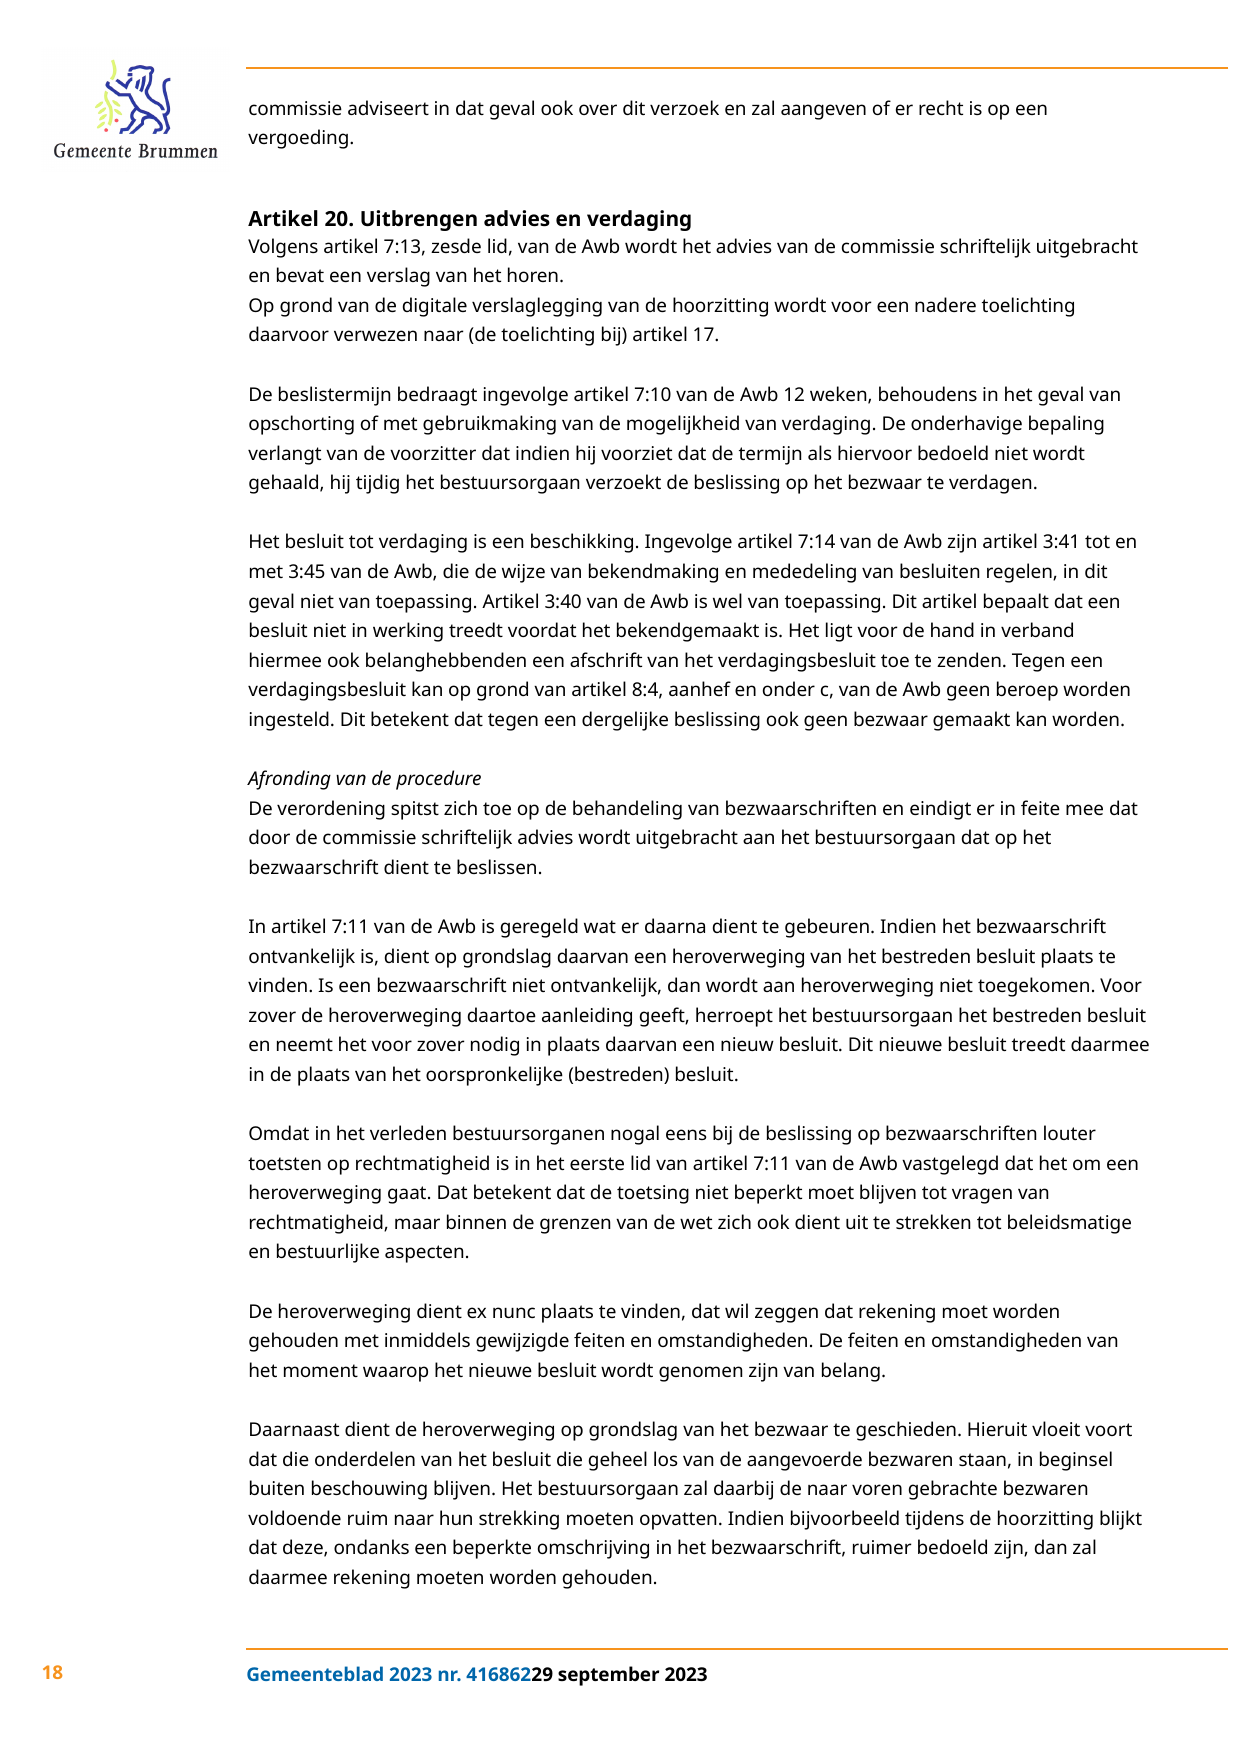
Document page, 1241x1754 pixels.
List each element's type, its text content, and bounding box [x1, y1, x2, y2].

text Afronding van de procedure [248, 765, 1152, 791]
text Daarnaast dient de heroverweging op grondslag van het bezwaar te geschieden. Hieruit vloeit voort dat die onderdelen van het besluit die geheel los van de aangevoerde bezwaren staan, in beginsel buiten beschouwing blijven. Het bestuursorgaan zal daarbij de naar voren gebrachte bezwaren voldoende ruim naar hun strekking moeten opvatten. Indien bijvoorbeeld tijdens de hoorzitting blijkt dat deze, ondanks een beperkte omschrijving in het bezwaarschrift, ruimer bedoeld zijn, dan zal daarmee rekening moeten worden gehouden. [248, 1416, 1152, 1590]
text commissie adviseert in dat geval ook over dit verzoek en zal aangeven of er recht is op een vergoeding. [248, 95, 1152, 150]
text Omdat in het verleden bestuursorganen nogal eens bij de beslissing op bezwaarschriften louter toetsten op rechtmatigheid is in het eerste lid van artikel 7:11 van de Awb vastgelegd dat het om een heroverweging gaat. Dat betekent dat de toetsing niet beperkt moet blijven tot vragen van rechtmatigheid, maar binnen de grenzen van de wet zich ook dient uit te strekken tot beleidsmatige en bestuurlijke aspecten. [248, 1120, 1152, 1264]
text Artikel 20. Uitbrengen advies en verdaging [248, 204, 1152, 233]
text De beslistermijn bedraagt ingevolge artikel 7:10 van de Awb 12 weken, behoudens in het geval van opschorting of met gebruikmaking van de mogelijkheid van verdaging. De onderhavige bepaling verlangt van de voorzitter dat indien hij voorziet dat de termijn als hiervoor bedoeld niet wordt gehaald, hij tijdig het bestuursorgaan verzoekt de beslissing op het bezwaar te verdagen. [248, 381, 1152, 495]
text Volgens artikel 7:13, zesde lid, van de Awb wordt het advies van de commissie schriftelijk uitgebracht en bevat een verslag van het horen. [248, 233, 1152, 288]
text De verordening spitst zich toe op de behandeling van bezwaarschriften en eindigt er in feite mee dat door de commissie schriftelijk advies wordt uitgebracht aan het bestuursorgaan dat op het bezwaarschrift dient te beslissen. [248, 795, 1152, 880]
text De heroverweging dient ex nunc plaats te vinden, dat wil zeggen dat rekening moet worden gehouden met inmiddels gewijzigde feiten en omstandigheden. De feiten en omstandigheden van het moment waarop het nieuwe besluit wordt genomen zijn van belang. [248, 1298, 1152, 1383]
text Het besluit tot verdaging is een beschikking. Ingevolge artikel 7:14 van de Awb zijn artikel 3:41 tot en met 3:45 van de Awb, die de wijze van bekendmaking en mededeling van besluiten regelen, in dit geval niet van toepassing. Artikel 3:40 van de Awb is wel van toepassing. Dit artikel bepaalt dat een besluit niet in werking treedt voordat het bekendgemaakt is. Het ligt voor de hand in verband hiermee ook belanghebbenden een afschrift van het verdagingsbesluit toe te zenden. Tegen een verdagingsbesluit kan op grond van artikel 8:4, aanhef en onder c, van de Awb geen beroep worden ingesteld. Dit betekent dat tegen een dergelijke beslissing ook geen bezwaar gemaakt kan worden. [248, 529, 1152, 732]
picture [41, 47, 231, 172]
text In artikel 7:11 van de Awb is geregeld wat er daarna dient te gebeuren. Indien het bezwaarschrift ontvankelijk is, dient op grondslag daarvan een heroverweging van het bestreden besluit plaats te vinden. Is een bezwaarschrift niet ontvankelijk, dan wordt aan heroverweging niet toegekomen. Voor zover de heroverweging daartoe aanleiding geeft, herroept het bestuursorgaan het bestreden besluit en neemt het voor zover nodig in plaats daarvan een nieuw besluit. Dit nieuwe besluit treedt daarmee in de plaats van het oorspronkelijke (bestreden) besluit. [248, 913, 1152, 1087]
text Op grond van de digitale verslaglegging van de hoorzitting wordt voor een nadere toelichting daarvoor verwezen naar (de toelichting bij) artikel 17. [248, 292, 1152, 347]
